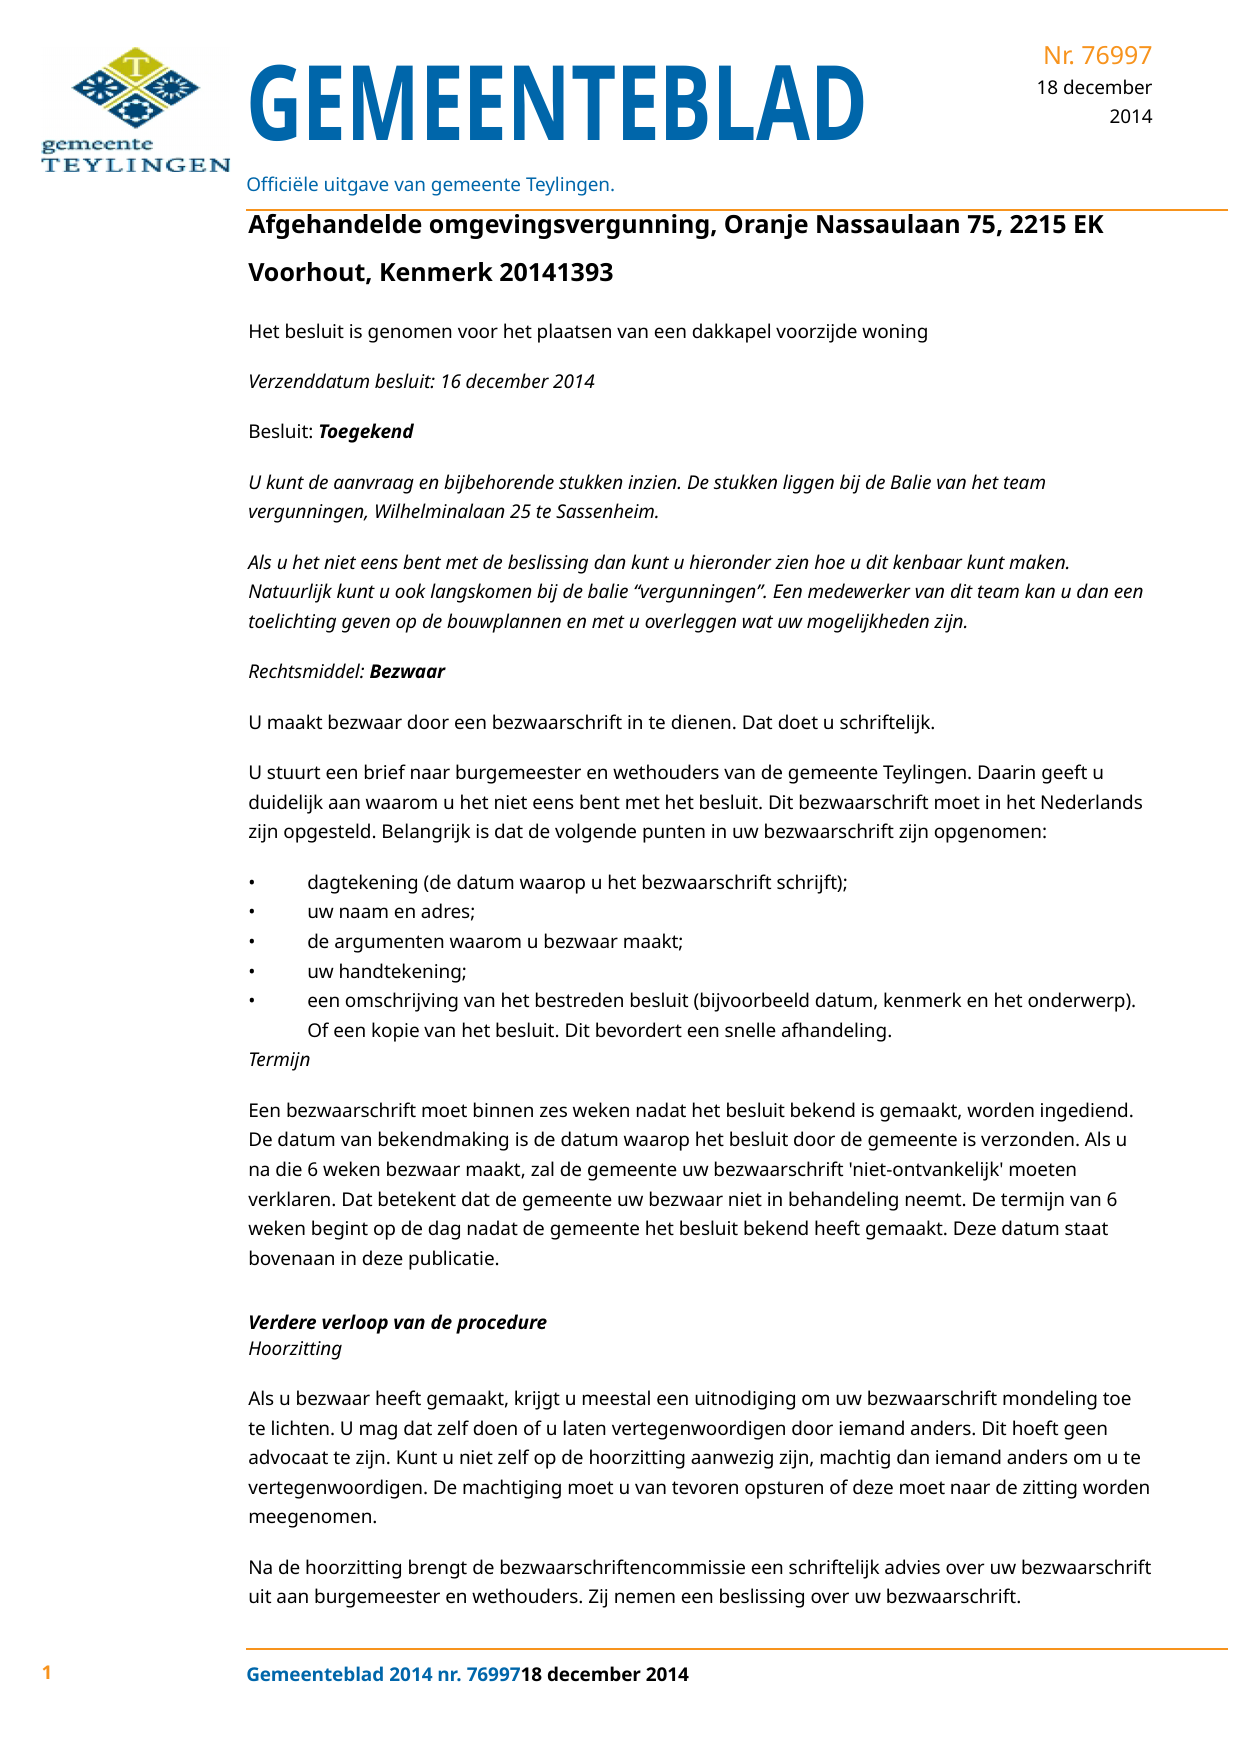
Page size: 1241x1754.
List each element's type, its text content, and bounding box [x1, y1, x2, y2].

list uw handtekening; [248, 958, 1152, 984]
list uw naam en adres; [248, 899, 1152, 924]
text U maakt bezwaar door een bezwaarschrift in te dienen. Dat doet u schriftelijk. [248, 709, 1152, 735]
list dagtekening (de datum waarop u het bezwaarschrift schrijft); [248, 869, 1152, 895]
text Verzenddatum besluit: 16 december 2014 [248, 368, 1152, 394]
text Besluit: Toegekend [248, 419, 1152, 444]
text Afgehandelde omgevingsvergunning, Oranje Nassaulaan 75, 2215 EK Voorhout, Kenmerk 20141393 [248, 211, 1152, 288]
text U kunt de aanvraag en bijbehorende stukken inzien. De stukken liggen bij de Balie van het team vergunningen, Wilhelminalaan 25 te Sassenheim. [248, 469, 1152, 524]
text Na de hoorzitting brengt de bezwaarschriftencommissie een schriftelijk advies over uw bezwaarschrift uit aan burgemeester en wethouders. Zij nemen een beslissing over uw bezwaarschrift. [248, 1554, 1152, 1609]
text Het besluit is genomen voor het plaatsen van een dakkapel voorzijde woning [248, 318, 1152, 344]
list de argumenten waarom u bezwaar maakt; [248, 928, 1152, 954]
text Rechtsmiddel: Bezwaar [248, 659, 1152, 684]
text Als u bezwaar heeft gemaakt, krijgt u meestal een uitnodiging om uw bezwaarschrift mondeling toe te lichten. U mag dat zelf doen of u laten vertegenwoordigen door iemand anders. Dit hoeft geen advocaat te zijn. Kunt u niet zelf op de hoorzitting aanwezig zijn, machtig dan iemand anders om u te vertegenwoordigen. De machtiging moet u van tevoren opsturen of deze moet naar de zitting worden meegenomen. [248, 1385, 1152, 1529]
text Termijn [248, 1047, 1152, 1072]
picture [41, 47, 231, 172]
text U stuurt een brief naar burgemeester en wethouders van de gemeente Teylingen. Daarin geeft u duidelijk aan waarom u het niet eens bent met het besluit. Dit bezwaarschrift moet in het Nederlands zijn opgesteld. Belangrijk is dat de volgende punten in uw bezwaarschrift zijn opgenomen: [248, 759, 1152, 844]
text Als u het niet eens bent met de beslissing dan kunt u hieronder zien hoe u dit kenbaar kunt maken. Natuurlijk kunt u ook langskomen bij de balie “vergunningen”. Een medewerker van dit team kan u dan een toelichting geven op de bouwplannen en met u overleggen wat uw mogelijkheden zijn. [248, 549, 1152, 634]
list een omschrijving van het bestreden besluit (bijvoorbeeld datum, kenmerk en het onderwerp). Of een kopie van het besluit. Dit bevordert een snelle afhandeling. [248, 987, 1152, 1043]
text Hoorzitting [248, 1335, 1152, 1360]
text Verdere verloop van de procedure [248, 1309, 1152, 1335]
text Een bezwaarschrift moet binnen zes weken nadat het besluit bekend is gemaakt, worden ingediend. De datum van bekendmaking is de datum waarop het besluit door de gemeente is verzonden. Als u na die 6 weken bezwaar maakt, zal de gemeente uw bezwaarschrift 'niet-ontvankelijk' moeten verklaren. Dat betekent dat de gemeente uw bezwaar niet in behandeling neemt. De termijn van 6 weken begint op de dag nadat de gemeente het besluit bekend heeft gemaakt. Deze datum staat bovenaan in deze publicatie. [248, 1097, 1152, 1271]
